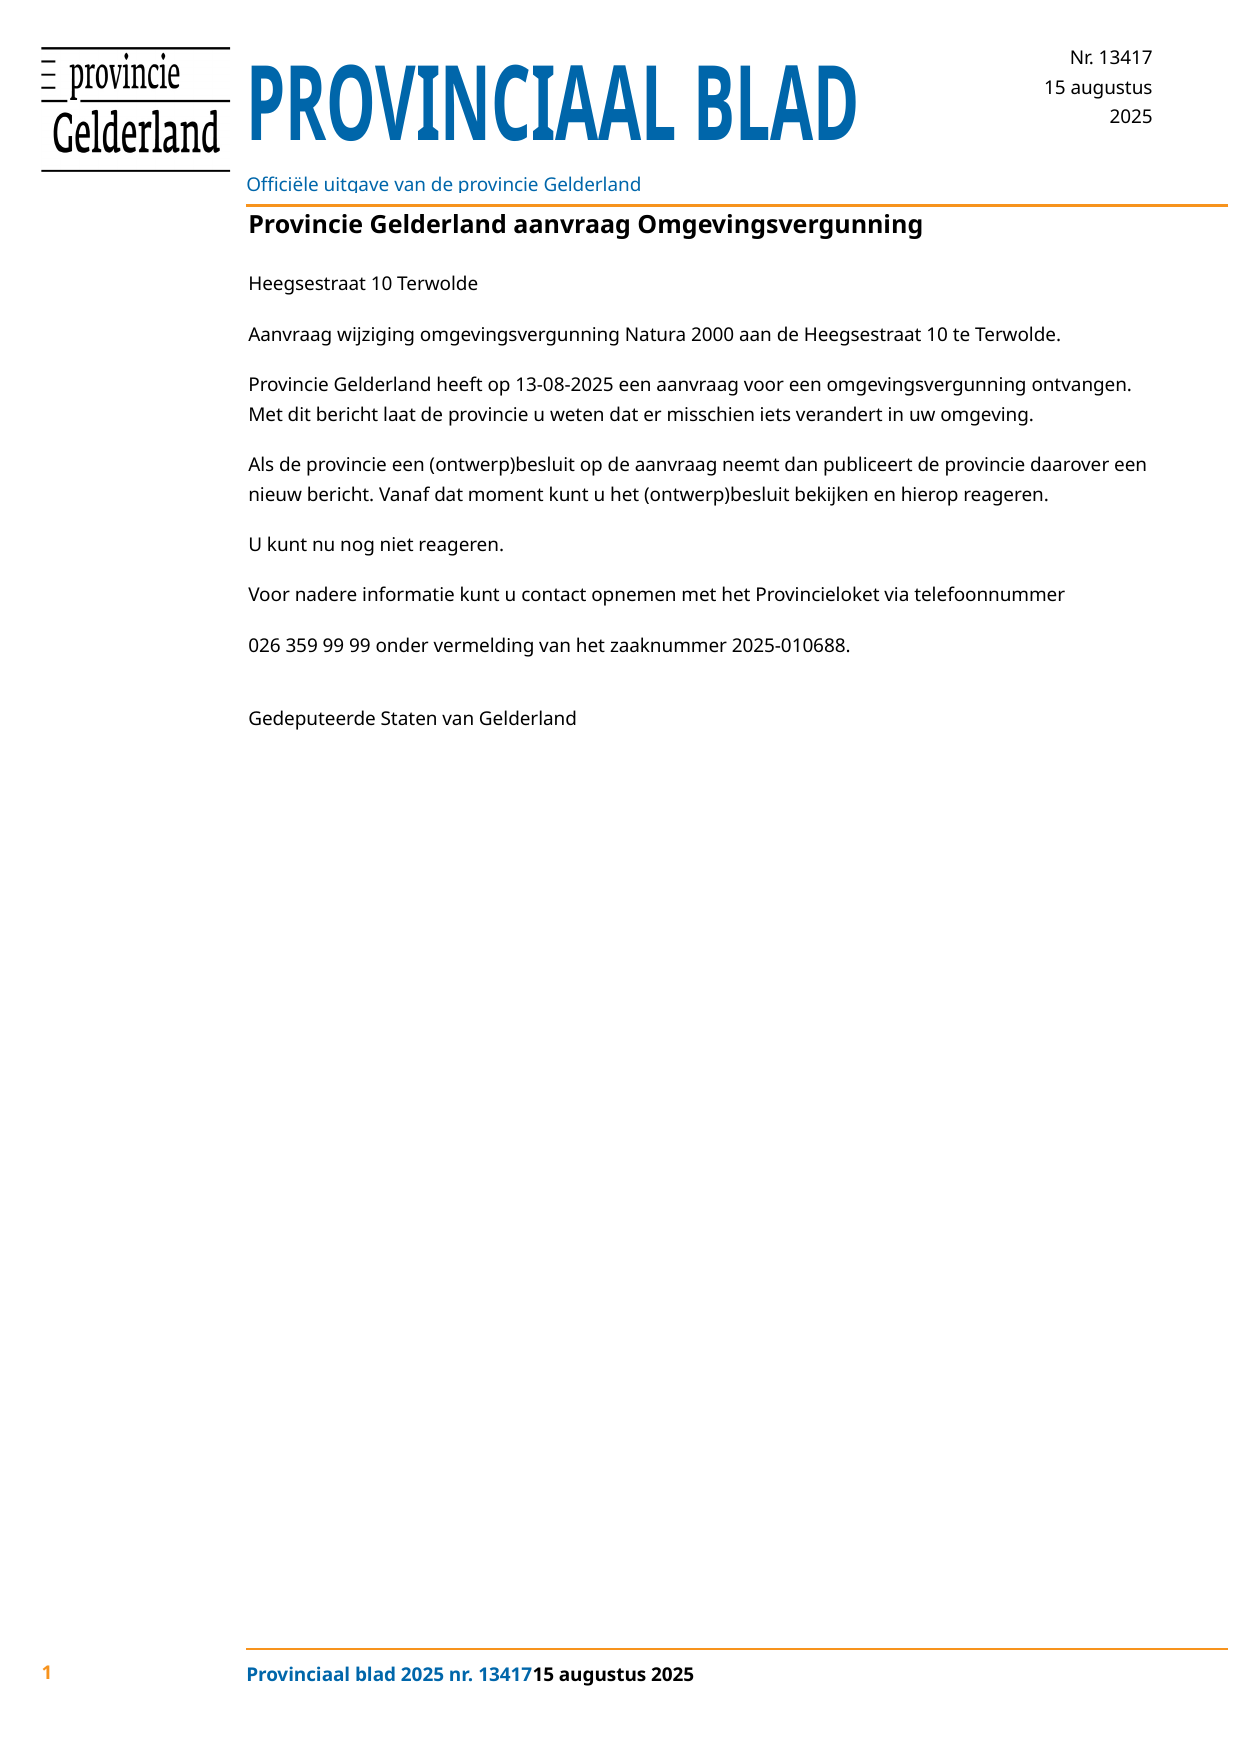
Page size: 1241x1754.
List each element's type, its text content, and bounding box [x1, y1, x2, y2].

text Aanvraag wijziging omgevingsvergunning Natura 2000 aan de Heegsestraat 10 te Terwolde. [248, 321, 1152, 346]
text Als de provincie een (ontwerp)besluit op de aanvraag neemt dan publiceert de provincie daarover een nieuw bericht. Vanaf dat moment kunt u het (ontwerp)besluit bekijken en hierop reageren. [248, 451, 1152, 506]
picture [41, 47, 231, 172]
text 026 359 99 99 onder vermelding van het zaaknummer 2025-010688. [248, 632, 1152, 658]
text Voor nadere informatie kunt u contact opnemen met het Provincieloket via telefoonnummer [248, 582, 1152, 607]
text Provincie Gelderland heeft op 13-08-2025 een aanvraag voor een omgevingsvergunning ontvangen. Met dit bericht laat de provincie u weten dat er misschien iets verandert in uw omgeving. [248, 371, 1152, 426]
text U kunt nu nog niet reageren. [248, 531, 1152, 557]
text Provincie Gelderland aanvraag Omgevingsvergunning [248, 207, 1152, 241]
text Heegsestraat 10 Terwolde [248, 270, 1152, 296]
text Gedeputeerde Staten van Gelderland [248, 706, 1152, 731]
